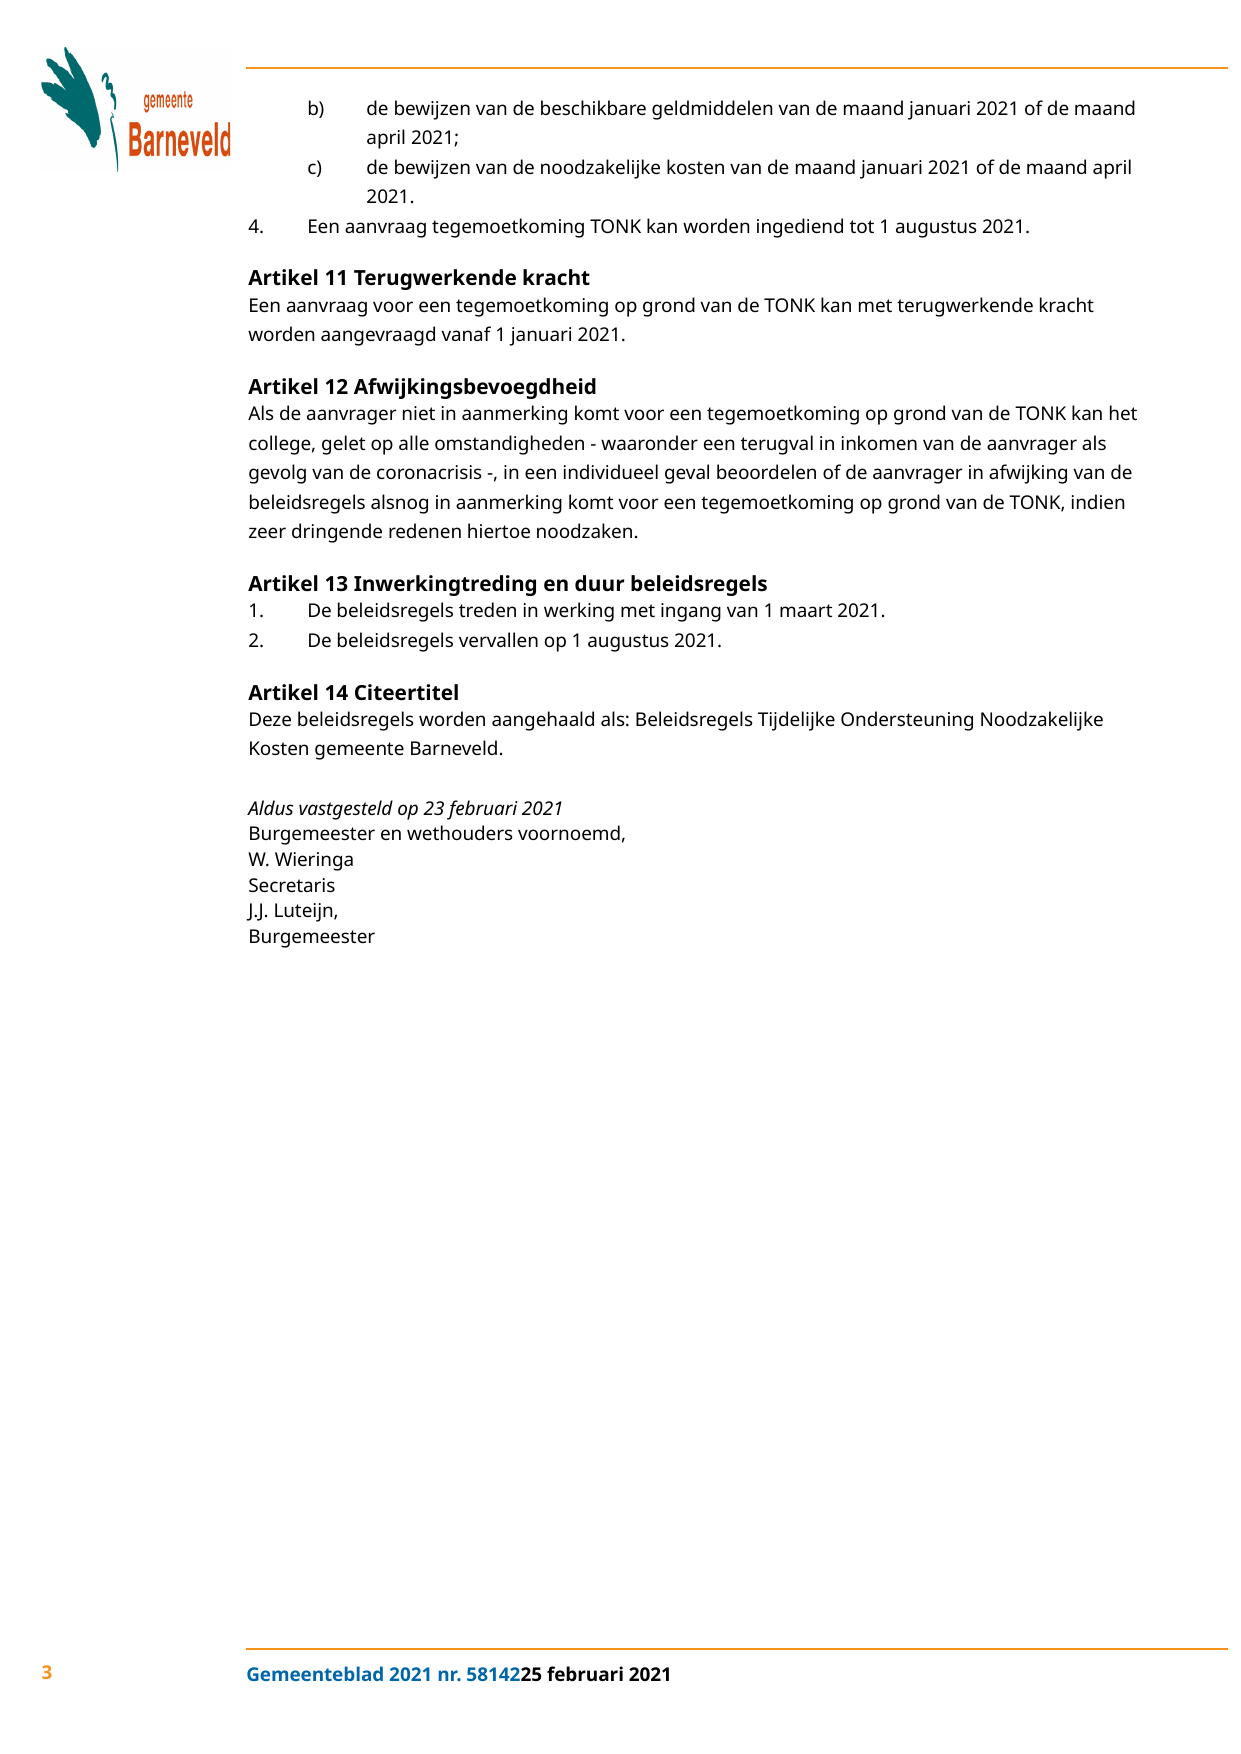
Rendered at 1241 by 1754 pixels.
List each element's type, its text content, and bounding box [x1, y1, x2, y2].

list De beleidsregels treden in werking met ingang van 1 maart 2021. [248, 598, 1152, 623]
picture [41, 47, 231, 172]
text Aldus vastgesteld op 23 februari 2021 [248, 795, 1152, 821]
text Deze beleidsregels worden aangehaald als: Beleidsregels Tijdelijke Ondersteuning Noodzakelijke Kosten gemeente Barneveld. [248, 706, 1152, 761]
text J.J. Luteijn, [248, 898, 1152, 923]
text Artikel 11 Terugwerkende kracht [248, 263, 1152, 292]
list de bewijzen van de noodzakelijke kosten van de maand januari 2021 of de maand april 2021. [307, 154, 1152, 209]
text Artikel 14 Citeertitel [248, 678, 1152, 706]
text Artikel 12 Afwijkingsbevoegdheid [248, 372, 1152, 400]
text Artikel 13 Inwerkingtreding en duur beleidsregels [248, 569, 1152, 598]
list de bewijzen van de beschikbare geldmiddelen van de maand januari 2021 of de maand april 2021; [307, 95, 1152, 150]
text Burgemeester en wethouders voornoemd, [248, 821, 1152, 846]
text W. Wieringa [248, 846, 1152, 872]
text Een aanvraag voor een tegemoetkoming op grond van de TONK kan met terugwerkende kracht worden aangevraagd vanaf 1 januari 2021. [248, 292, 1152, 347]
list De beleidsregels vervallen op 1 augustus 2021. [248, 627, 1152, 653]
text Als de aanvrager niet in aanmerking komt voor een tegemoetkoming op grond van de TONK kan het college, gelet op alle omstandigheden - waaronder een terugval in inkomen van de aanvrager als gevolg van de coronacrisis -, in een individueel geval beoordelen of de aanvrager in afwijking van de beleidsregels alsnog in aanmerking komt voor een tegemoetkoming op grond van de TONK, indien zeer dringende redenen hiertoe noodzaken. [248, 400, 1152, 544]
text Secretaris [248, 872, 1152, 898]
text Burgemeester [248, 923, 1152, 949]
list Een aanvraag tegemoetkoming TONK kan worden ingediend tot 1 augustus 2021. [248, 213, 1152, 239]
